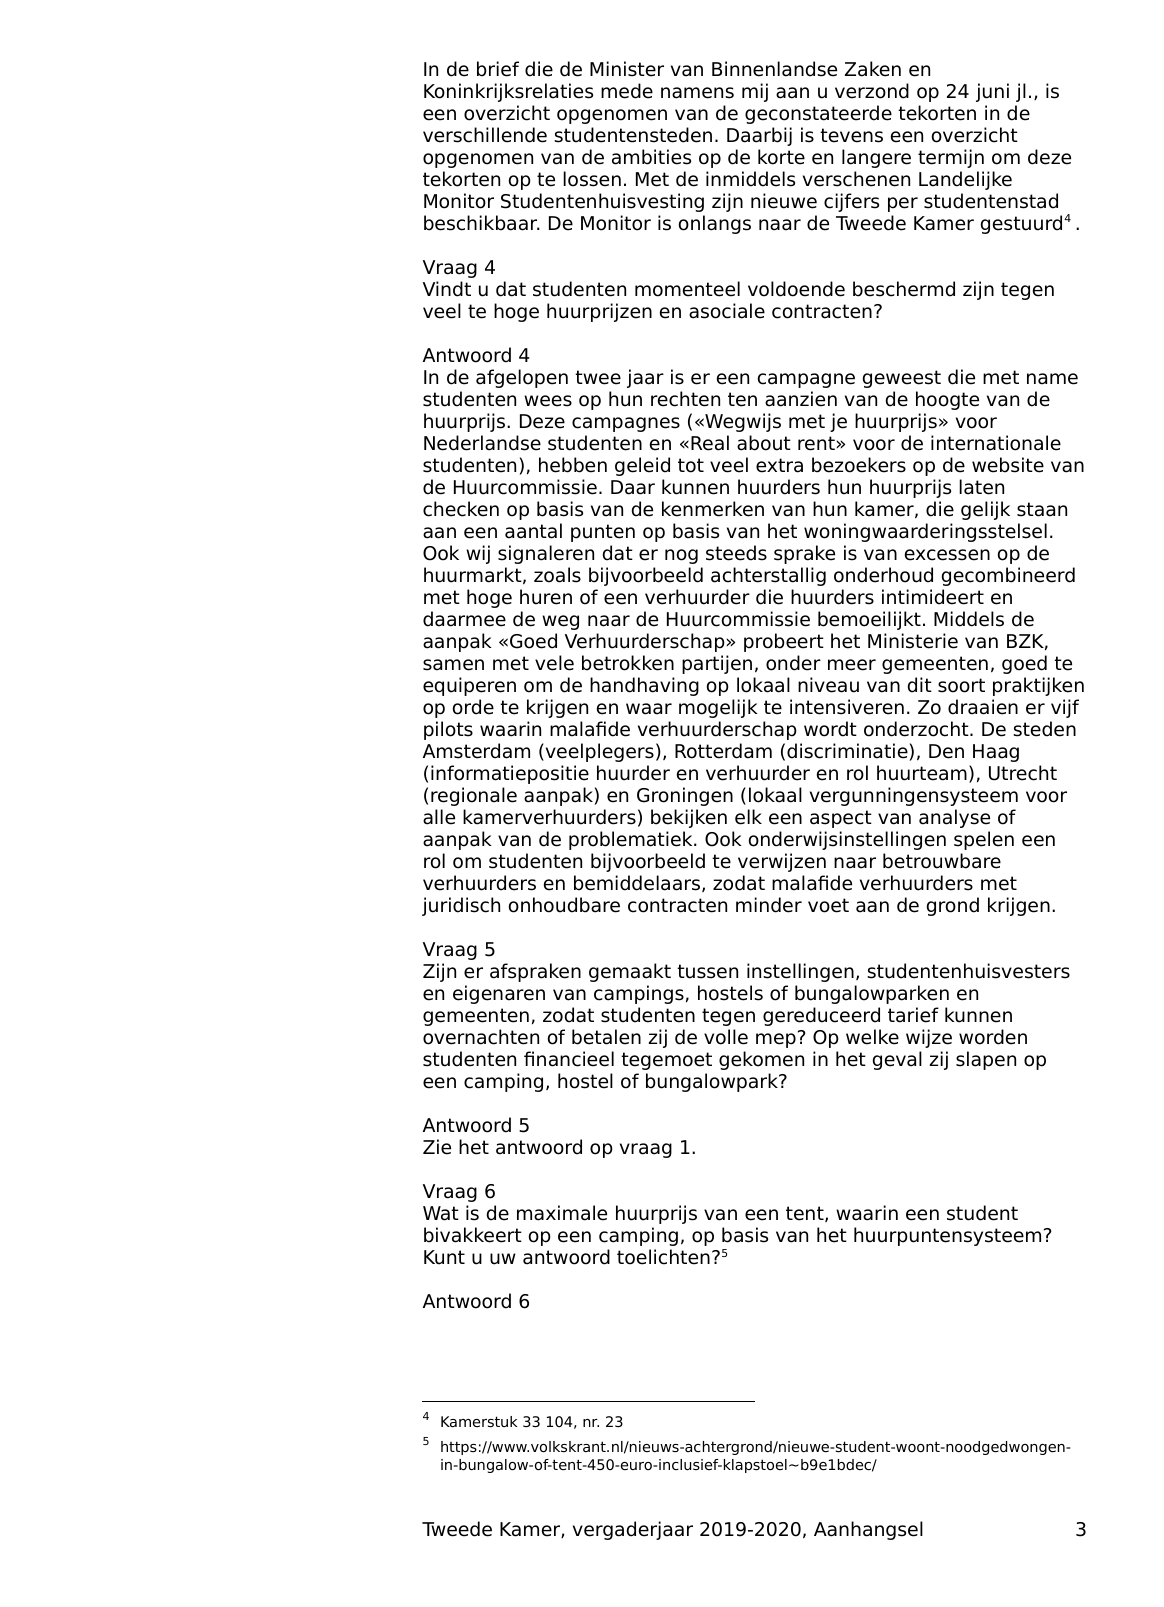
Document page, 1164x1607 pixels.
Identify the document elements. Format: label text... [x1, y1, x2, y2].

text Antwoord 4 [422, 345, 1087, 367]
text Zijn er afspraken gemaakt tussen instellingen, studentenhuisvesters en eigenaren van campings, hostels of bungalowparken en gemeenten, zodat studenten tegen gereduceerd tarief kunnen overnachten of betalen zij de volle mep? Op welke wijze worden studenten financieel tegemoet gekomen in het geval zij slapen op een camping, hostel of bungalowpark? [422, 961, 1087, 1093]
text Vraag 5 [422, 939, 1087, 961]
text Vraag 4 [422, 257, 1087, 279]
text In de afgelopen twee jaar is er een campagne geweest die met name studenten wees op hun rechten ten aanzien van de hoogte van de huurprijs. Deze campagnes («Wegwijs met je huurprijs» voor Nederlandse studenten en «Real about rent» voor de internationale studenten), hebben geleid tot veel extra bezoekers op de website van de Huurcommissie. Daar kunnen huurders hun huurprijs laten checken op basis van de kenmerken van hun kamer, die gelijk staan aan een aantal punten op basis van het woningwaarderingsstelsel. [422, 367, 1087, 543]
text Kamerstuk 33 104, nr. 23 [422, 1410, 1087, 1432]
text Vraag 6 [422, 1181, 1087, 1203]
text Ook wij signaleren dat er nog steeds sprake is van excessen op de huurmarkt, zoals bijvoorbeeld achterstallig onderhoud gecombineerd met hoge huren of een verhuurder die huurders intimideert en daarmee de weg naar de Huurcommissie bemoeilijkt. Middels de aanpak «Goed Verhuurderschap» probeert het Ministerie van BZK, samen met vele betrokken partijen, onder meer gemeenten, goed te equiperen om de handhaving op lokaal niveau van dit soort praktijken op orde te krijgen en waar mogelijk te intensiveren. Zo draaien er vijf pilots waarin malafide verhuurderschap wordt onderzocht. De steden Amsterdam (veelplegers), Rotterdam (discriminatie), Den Haag (informatiepositie huurder en verhuurder en rol huurteam), Utrecht (regionale aanpak) en Groningen (lokaal vergunningensysteem voor alle kamerverhuurders) bekijken elk een aspect van analyse of aanpak van de problematiek. Ook onderwijsinstellingen spelen een rol om studenten bijvoorbeeld te verwijzen naar betrouwbare verhuurders en bemiddelaars, zodat malafide verhuurders met juridisch onhoudbare contracten minder voet aan de grond krijgen. [422, 543, 1087, 917]
text Antwoord 5 [422, 1115, 1087, 1137]
text https://www.volkskrant.nl/nieuws-achtergrond/nieuwe-student-woont-noodgedwongen-in-bungalow-of-tent-450-euro-inclusief-klapstoel~b9e1bdec/ [422, 1435, 1087, 1474]
text Wat is de maximale huurprijs van een tent, waarin een student bivakkeert op een camping, op basis van het huurpuntensysteem? Kunt u uw antwoord toelichten? [422, 1203, 1087, 1269]
text Vindt u dat studenten momenteel voldoende beschermd zijn tegen veel te hoge huurprijzen en asociale contracten? [422, 279, 1087, 323]
text In de brief die de Minister van Binnenlandse Zaken en Koninkrijksrelaties mede namens mij aan u verzond op 24 juni jl., is een overzicht opgenomen van de geconstateerde tekorten in de verschillende studentensteden. Daarbij is tevens een overzicht opgenomen van de ambities op de korte en langere termijn om deze tekorten op te lossen. Met de inmiddels verschenen Landelijke Monitor Studentenhuisvesting zijn nieuwe cijfers per studentenstad beschikbaar. De Monitor is onlangs naar de Tweede Kamer gestuurd. [422, 59, 1087, 235]
text Zie het antwoord op vraag 1. [422, 1137, 1087, 1159]
text Antwoord 6 [422, 1291, 1087, 1313]
